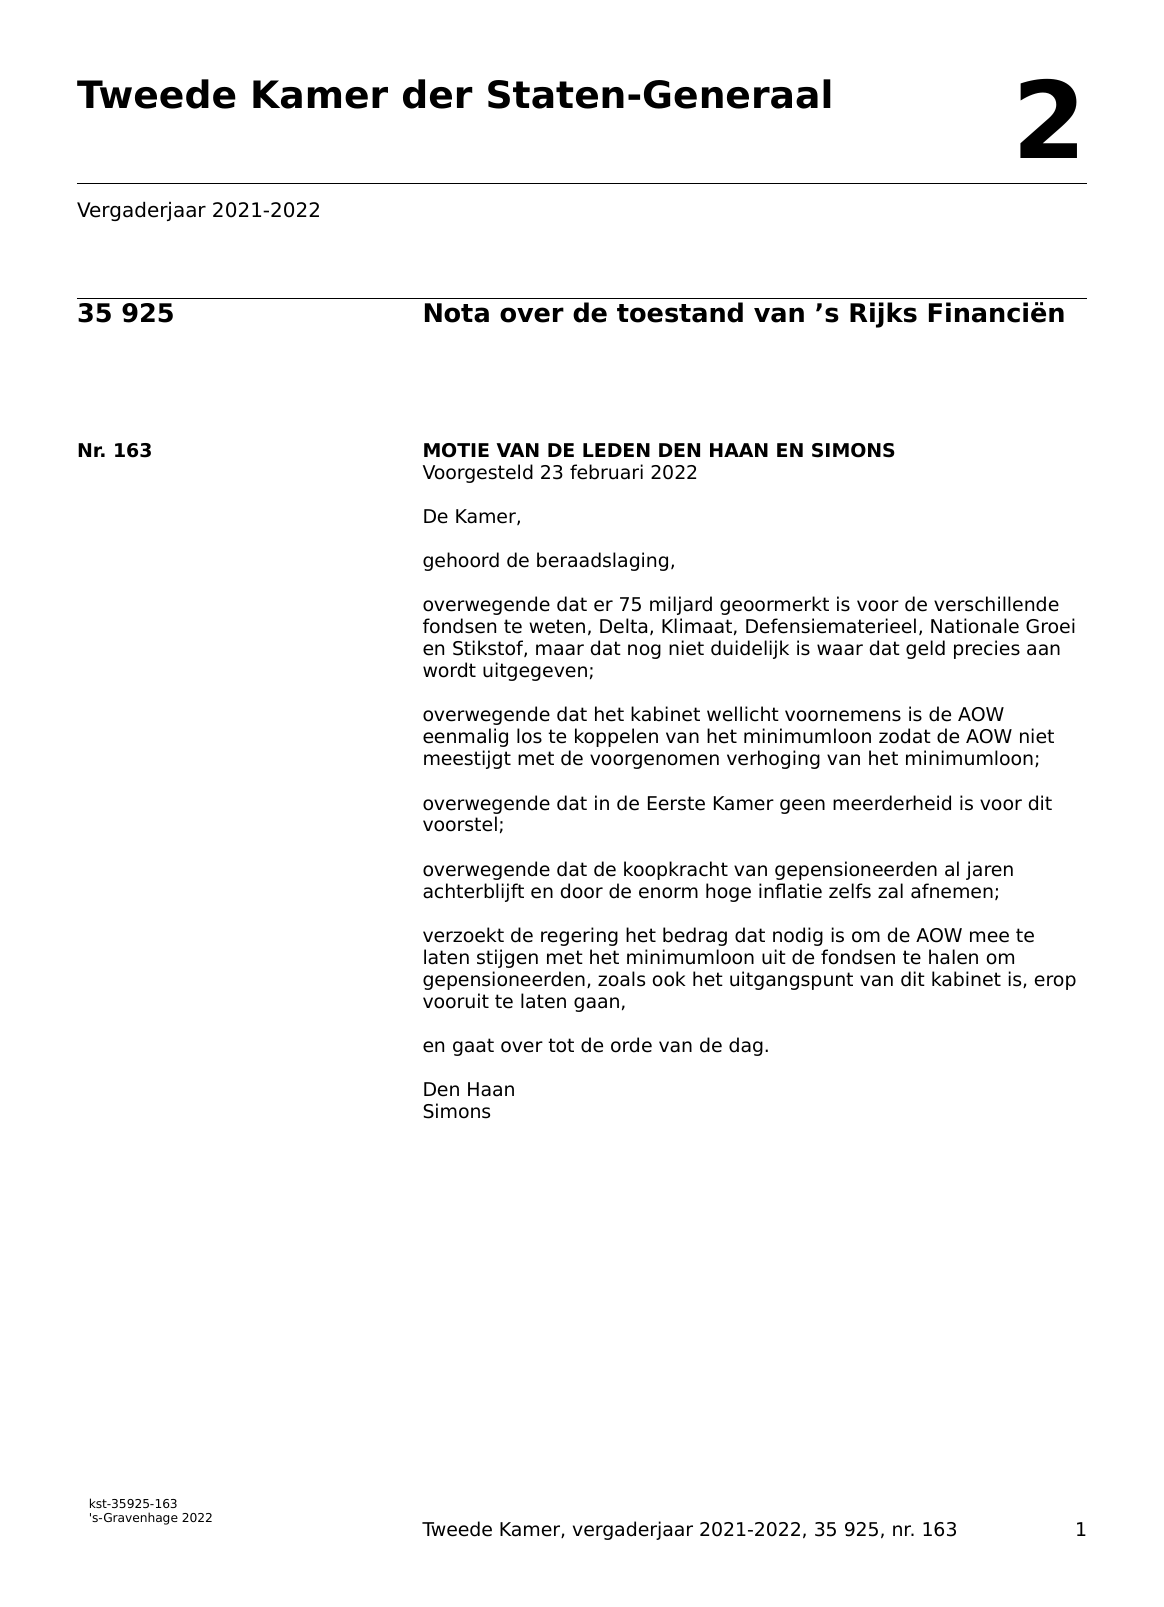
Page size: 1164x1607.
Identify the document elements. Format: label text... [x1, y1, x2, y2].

table_header Tweede Kamer der Staten-Generaal [77, 59, 886, 183]
text Simons [422, 1101, 1087, 1123]
text Den Haan [422, 1079, 1087, 1101]
text Voorgesteld 23 februari 2022 [422, 462, 1087, 484]
text kst-35925-163 [88, 1497, 323, 1511]
text en gaat over tot de orde van de dag. [422, 1035, 1087, 1057]
text overwegende dat de koopkracht van gepensioneerden al jaren achterblijft en door de enorm hoge inflatie zelfs zal afnemen; [422, 858, 1087, 902]
text overwegende dat er 75 miljard geoormerkt is voor de verschillende fondsen te weten, Delta, Klimaat, Defensiematerieel, Nationale Groei en Stikstof, maar dat nog niet duidelijk is waar dat geld precies aan wordt uitgegeven; [422, 594, 1087, 682]
subtitle Nr. 163 MOTIE VAN DE LEDEN DEN HAAN EN SIMONS [77, 440, 1087, 462]
subtitle 35 925 Nota over de toestand van ’s Rijks Financiën [77, 299, 1087, 329]
text overwegende dat het kabinet wellicht voornemens is de AOW eenmalig los te koppelen van het minimumloon zodat de AOW niet meestijgt met de voorgenomen verhoging van het minimumloon; [422, 704, 1087, 770]
text overwegende dat in de Eerste Kamer geen meerderheid is voor dit voorstel; [422, 792, 1087, 836]
text 's-Gravenhage 2022 [88, 1511, 323, 1525]
table_header 2 [886, 59, 1087, 183]
table_cell Vergaderjaar 2021-2022 [77, 184, 1087, 298]
text verzoekt de regering het bedrag dat nodig is om de AOW mee te laten stijgen met het minimumloon uit de fondsen te halen om gepensioneerden, zoals ook het uitgangspunt van dit kabinet is, erop vooruit te laten gaan, [422, 925, 1087, 1013]
text De Kamer, [422, 506, 1087, 528]
text gehoord de beraadslaging, [422, 550, 1087, 572]
